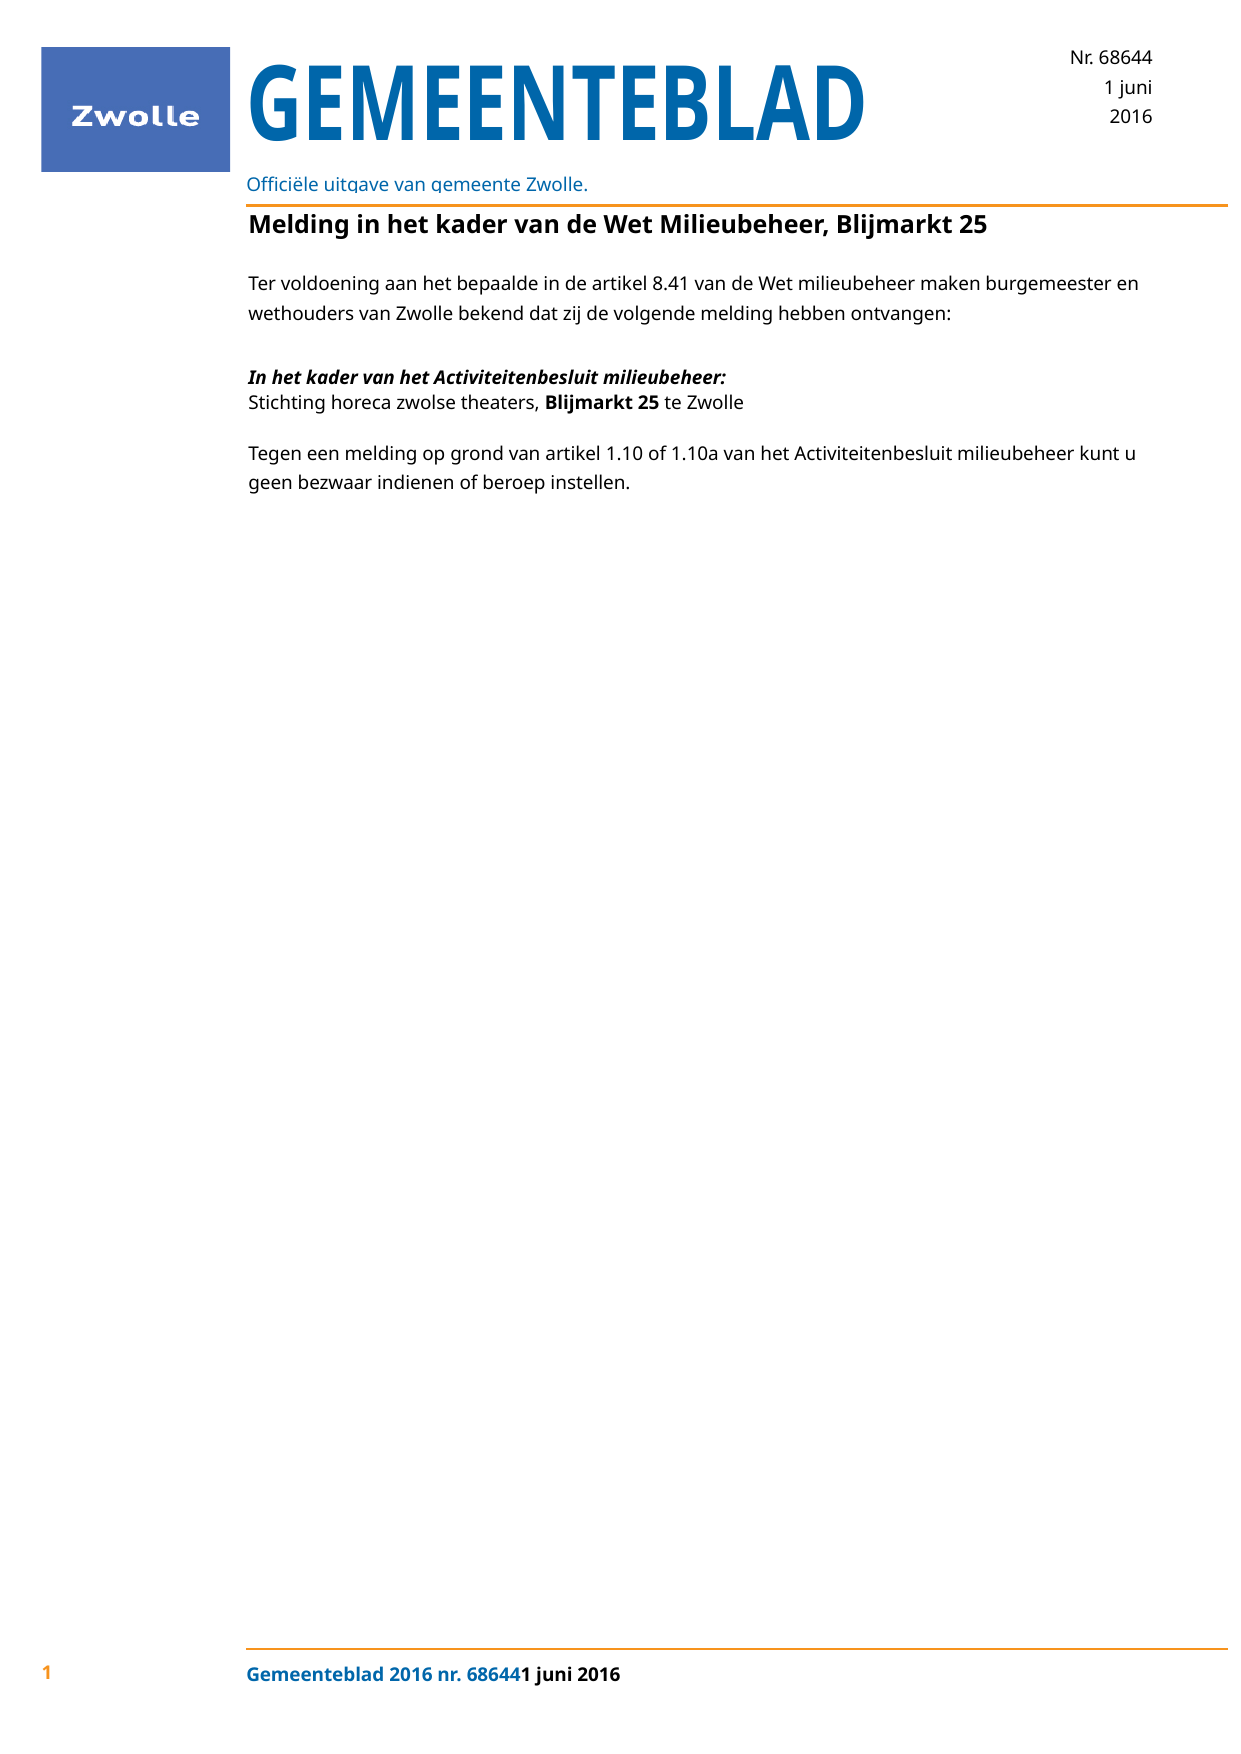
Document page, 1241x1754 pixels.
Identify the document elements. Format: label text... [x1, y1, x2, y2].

text In het kader van het Activiteitenbesluit milieubeheer: [248, 364, 1152, 389]
text Melding in het kader van de Wet Milieubeheer, Blijmarkt 25 [248, 207, 1152, 241]
text Tegen een melding op grond van artikel 1.10 of 1.10a van het Activiteitenbesluit milieubeheer kunt u geen bezwaar indienen of beroep instellen. [248, 440, 1152, 495]
text Ter voldoening aan het bepaalde in de artikel 8.41 van de Wet milieubeheer maken burgemeester en wethouders van Zwolle bekend dat zij de volgende melding hebben ontvangen: [248, 270, 1152, 326]
text Stichting horeca zwolse theaters, Blijmarkt 25 te Zwolle [248, 389, 1152, 415]
picture [41, 47, 231, 172]
